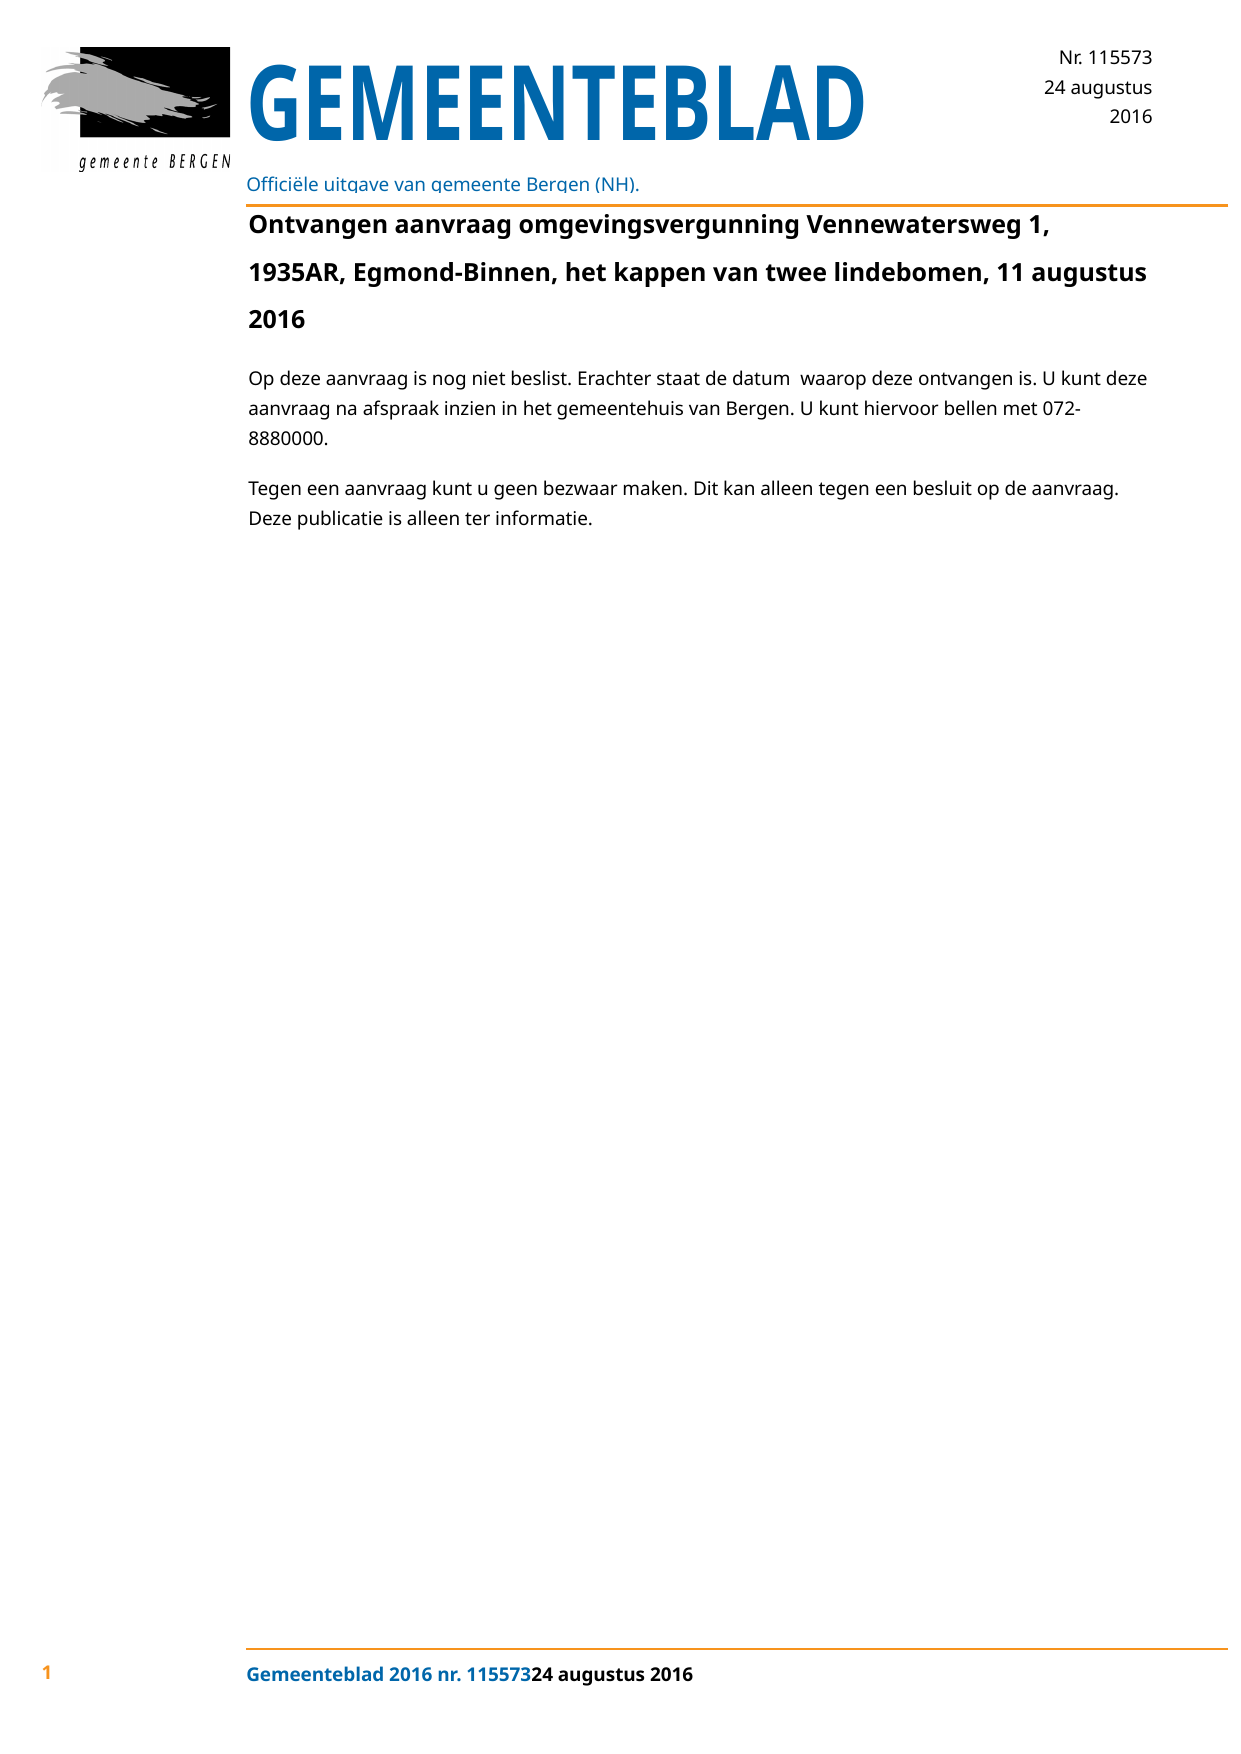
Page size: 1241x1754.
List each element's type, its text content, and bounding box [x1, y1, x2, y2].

picture [41, 47, 231, 172]
text Tegen een aanvraag kunt u geen bezwaar maken. Dit kan alleen tegen een besluit op de aanvraag. Deze publicatie is alleen ter informatie. [248, 475, 1152, 530]
text Op deze aanvraag is nog niet beslist. Erachter staat de datum waarop deze ontvangen is. U kunt deze aanvraag na afspraak inzien in het gemeentehuis van Bergen. U kunt hiervoor bellen met 072-8880000. [248, 366, 1152, 450]
text Ontvangen aanvraag omgevingsvergunning Vennewatersweg 1, 1935AR, Egmond-Binnen, het kappen van twee lindebomen, 11 augustus 2016 [248, 207, 1152, 336]
